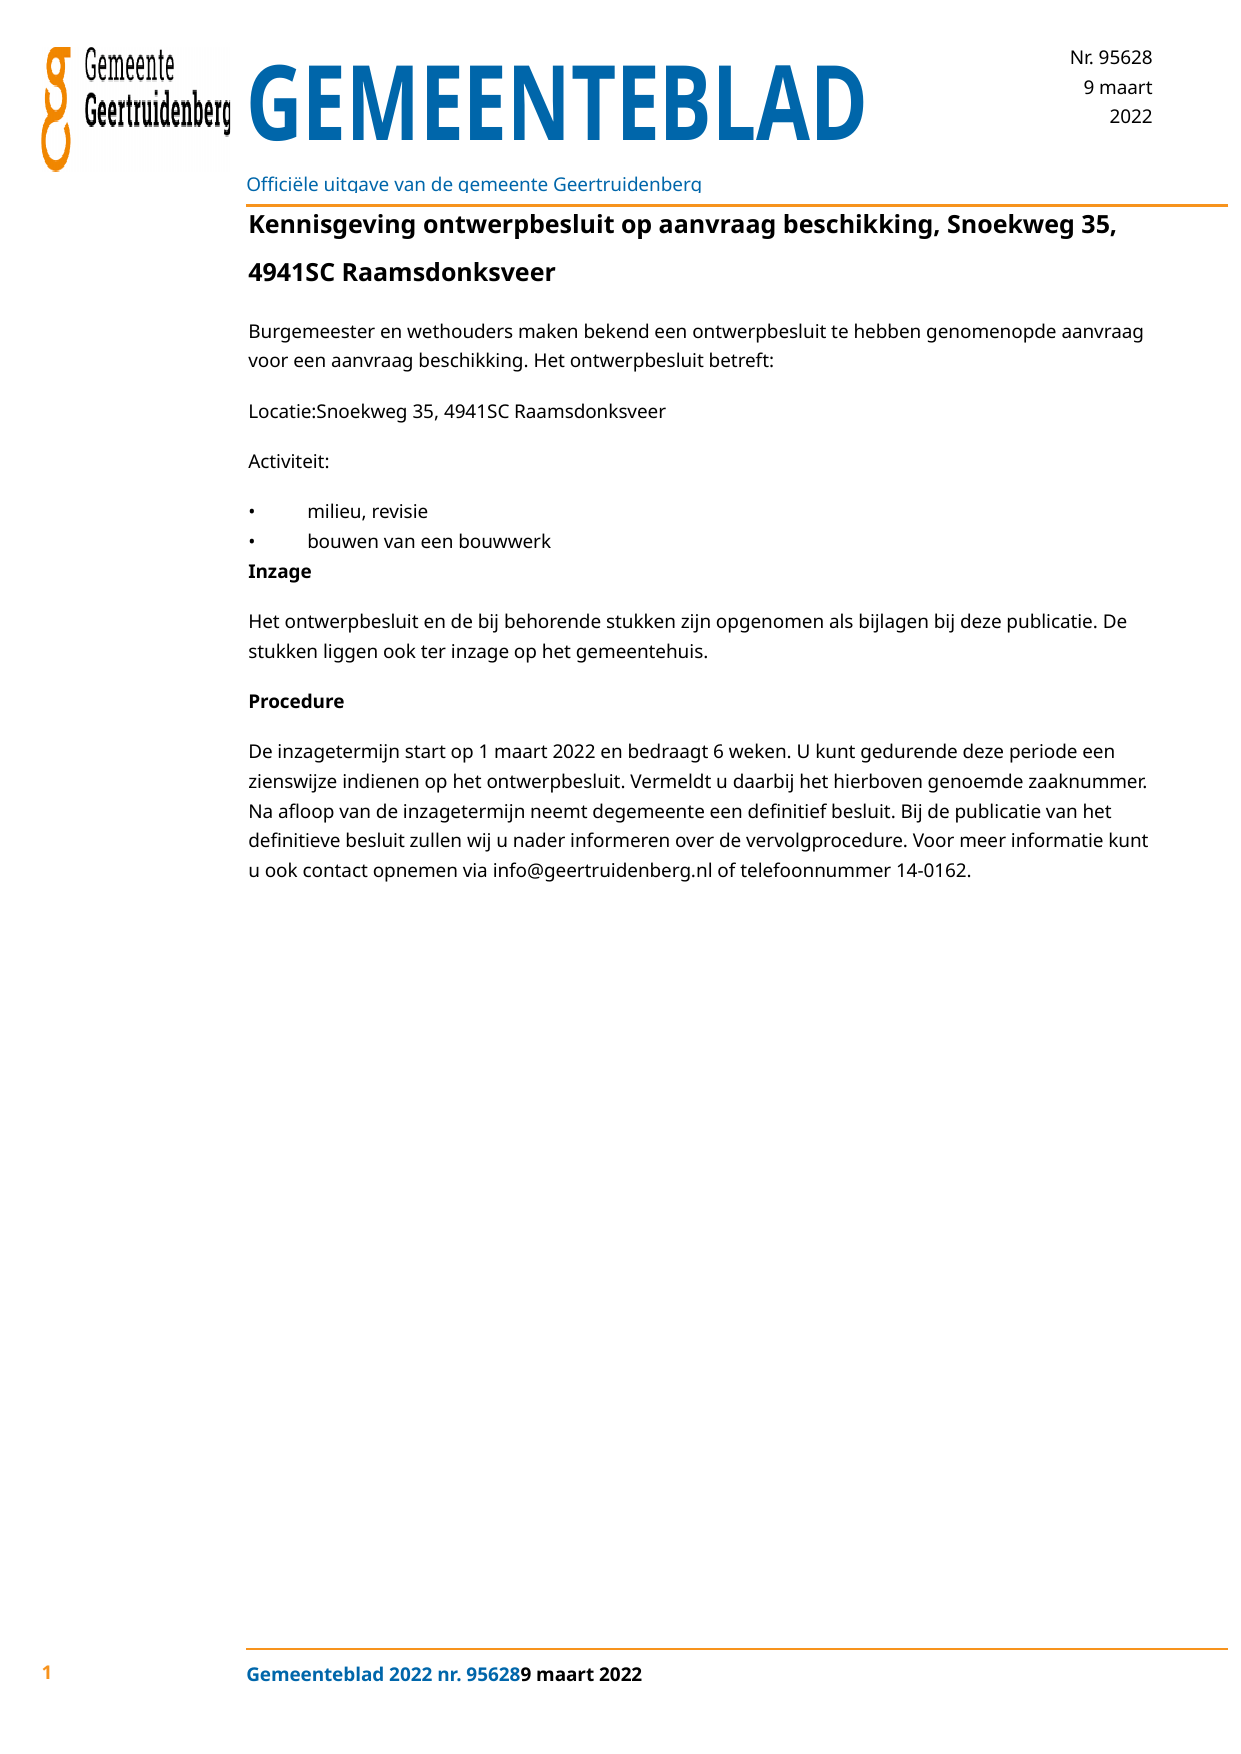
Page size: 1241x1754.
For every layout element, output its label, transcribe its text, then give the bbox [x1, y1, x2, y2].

text Kennisgeving ontwerpbesluit op aanvraag beschikking, Snoekweg 35, 4941SC Raamsdonksveer [248, 207, 1152, 288]
text Procedure [248, 688, 1152, 714]
picture [41, 47, 231, 172]
text Inzage [248, 558, 1152, 584]
text Burgemeester en wethouders maken bekend een ontwerpbesluit te hebben genomenopde aanvraag voor een aanvraag beschikking. Het ontwerpbesluit betreft: [248, 318, 1152, 373]
text De inzagetermijn start op 1 maart 2022 en bedraagt 6 weken. U kunt gedurende deze periode een zienswijze indienen op het ontwerpbesluit. Vermeldt u daarbij het hierboven genoemde zaaknummer. Na afloop van de inzagetermijn neemt degemeente een definitief besluit. Bij de publicatie van het definitieve besluit zullen wij u nader informeren over de vervolgprocedure. Voor meer informatie kunt u ook contact opnemen via info@geertruidenberg.nl of telefoonnummer 14-0162. [248, 739, 1152, 883]
list bouwen van een bouwwerk [248, 528, 1152, 554]
text Locatie:Snoekweg 35, 4941SC Raamsdonksveer [248, 398, 1152, 424]
list milieu, revisie [248, 499, 1152, 524]
text Het ontwerpbesluit en de bij behorende stukken zijn opgenomen als bijlagen bij deze publicatie. De stukken liggen ook ter inzage op het gemeentehuis. [248, 608, 1152, 664]
text Activiteit: [248, 448, 1152, 474]
